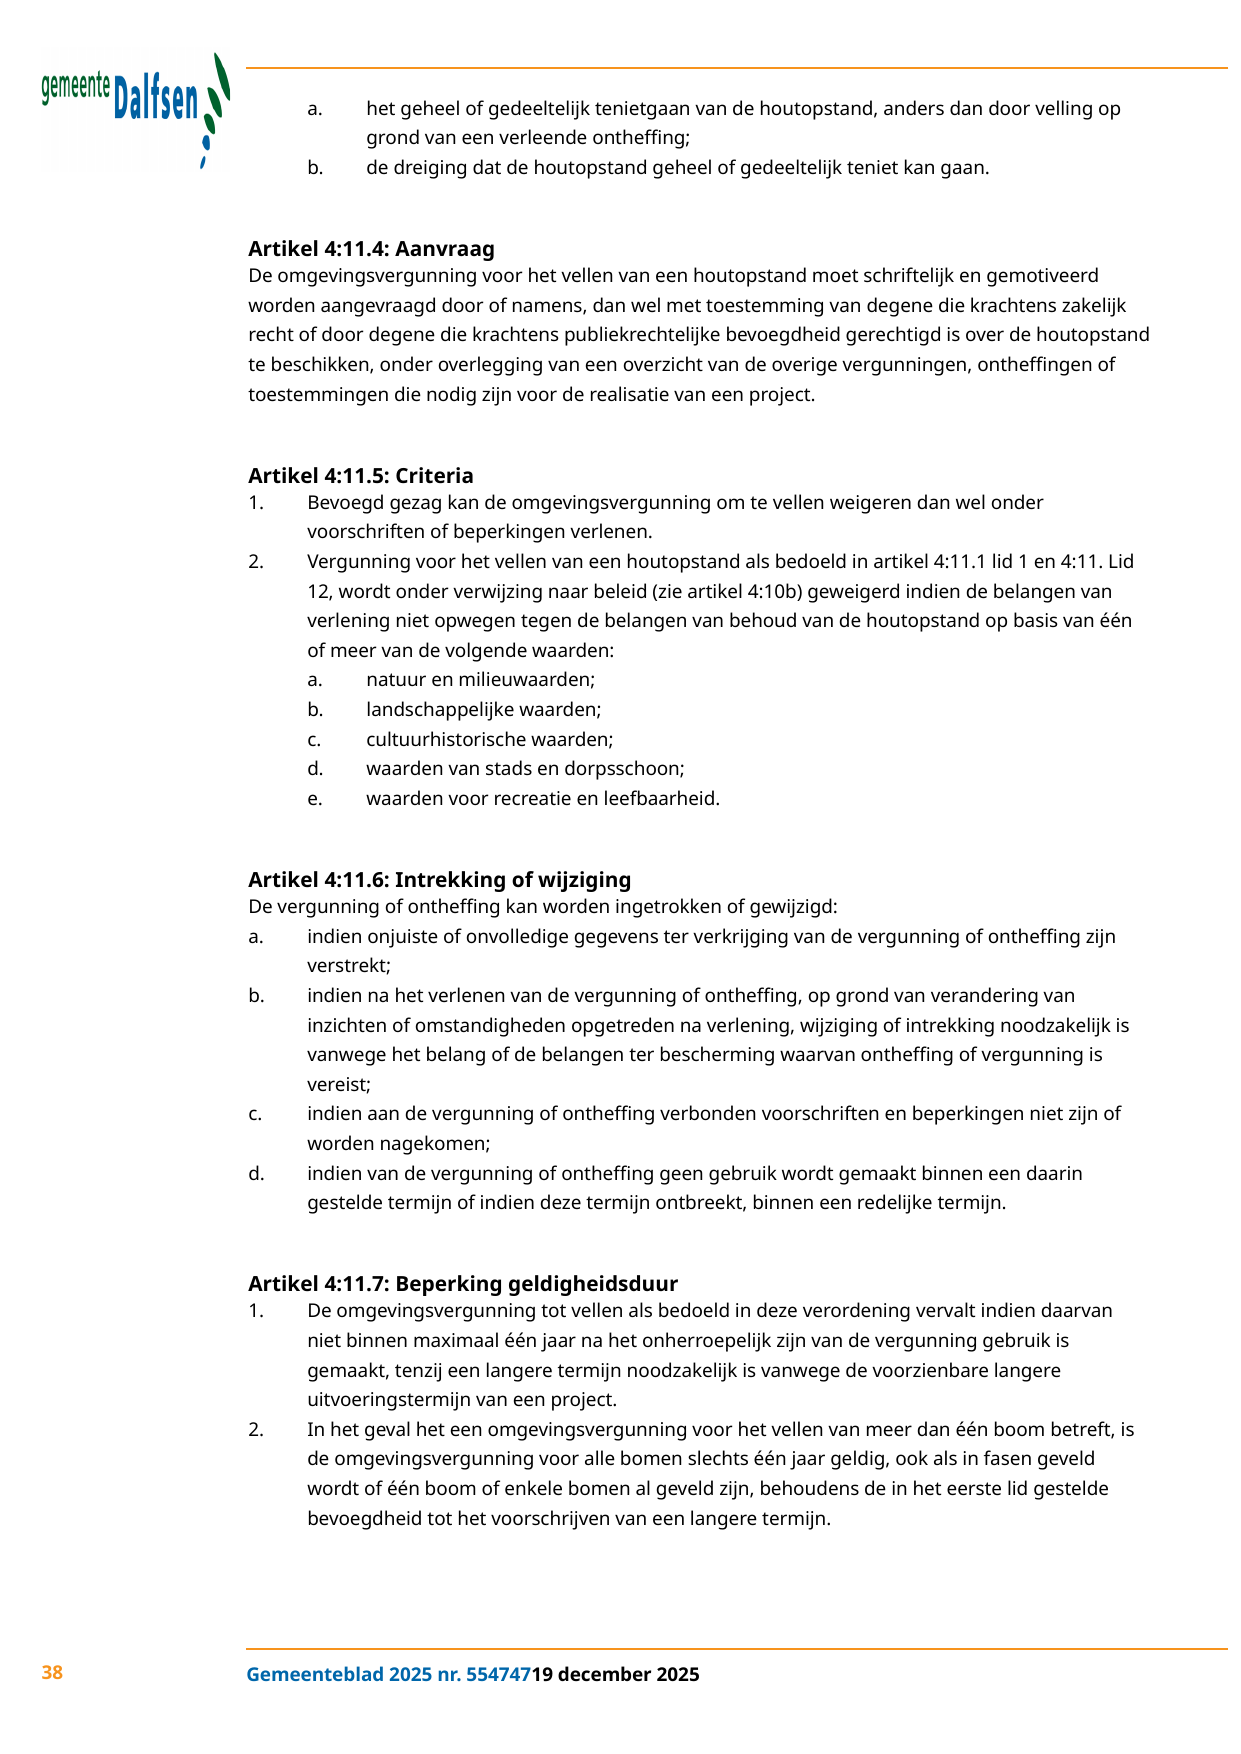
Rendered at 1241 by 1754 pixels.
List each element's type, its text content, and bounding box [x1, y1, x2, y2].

list cultuurhistorische waarden; [307, 726, 1152, 752]
list de dreiging dat de houtopstand geheel of gedeeltelijk teniet kan gaan. [307, 154, 1152, 180]
list landschappelijke waarden; [307, 696, 1152, 722]
list Vergunning voor het vellen van een houtopstand als bedoeld in artikel 4:11.1 lid 1 en 4:11. Lid 12, wordt onder verwijzing naar beleid (zie artikel 4:10b) geweigerd indien de belangen van verlening niet opwegen tegen de belangen van behoud van de houtopstand op basis van één of meer van de volgende waarden: [248, 548, 1152, 663]
text De vergunning of ontheffing kan worden ingetrokken of gewijzigd: [248, 893, 1152, 919]
text Artikel 4:11.5: Criteria [248, 461, 1152, 489]
text De omgevingsvergunning voor het vellen van een houtopstand moet schriftelijk en gemotiveerd worden aangevraagd door of namens, dan wel met toestemming van degene die krachtens zakelijk recht of door degene die krachtens publiekrechtelijke bevoegdheid gerechtigd is over de houtopstand te beschikken, onder overlegging van een overzicht van de overige vergunningen, ontheffingen of toestemmingen die nodig zijn voor de realisatie van een project. [248, 262, 1152, 406]
list indien aan de vergunning of ontheffing verbonden voorschriften en beperkingen niet zijn of worden nagekomen; [248, 1101, 1152, 1156]
list indien van de vergunning of ontheffing geen gebruik wordt gemaakt binnen een daarin gestelde termijn of indien deze termijn ontbreekt, binnen een redelijke termijn. [248, 1160, 1152, 1215]
list waarden voor recreatie en leefbaarheid. [307, 785, 1152, 811]
list indien na het verlenen van de vergunning of ontheffing, op grond van verandering van inzichten of omstandigheden opgetreden na verlening, wijziging of intrekking noodzakelijk is vanwege het belang of de belangen ter bescherming waarvan ontheffing of vergunning is vereist; [248, 982, 1152, 1097]
list indien onjuiste of onvolledige gegevens ter verkrijging van de vergunning of ontheffing zijn verstrekt; [248, 923, 1152, 978]
list waarden van stads en dorpsschoon; [307, 755, 1152, 781]
list De omgevingsvergunning tot vellen als bedoeld in deze verordening vervalt indien daarvan niet binnen maximaal één jaar na het onherroepelijk zijn van de vergunning gebruik is gemaakt, tenzij een langere termijn noodzakelijk is vanwege de voorzienbare langere uitvoeringstermijn van een project. [248, 1298, 1152, 1412]
text Artikel 4:11.7: Beperking geldigheidsduur [248, 1269, 1152, 1298]
text Artikel 4:11.4: Aanvraag [248, 234, 1152, 262]
text Artikel 4:11.6: Intrekking of wijziging [248, 865, 1152, 893]
list In het geval het een omgevingsvergunning voor het vellen van meer dan één boom betreft, is de omgevingsvergunning voor alle bomen slechts één jaar geldig, ook als in fasen geveld wordt of één boom of enkele bomen al geveld zijn, behoudens de in het eerste lid gestelde bevoegdheid tot het voorschrijven van een langere termijn. [248, 1416, 1152, 1531]
list natuur en milieuwaarden; [307, 667, 1152, 692]
list Bevoegd gezag kan de omgevingsvergunning om te vellen weigeren dan wel onder voorschriften of beperkingen verlenen. [248, 489, 1152, 544]
list het geheel of gedeeltelijk tenietgaan van de houtopstand, anders dan door velling op grond van een verleende ontheffing; [307, 95, 1152, 150]
picture [41, 47, 231, 172]
